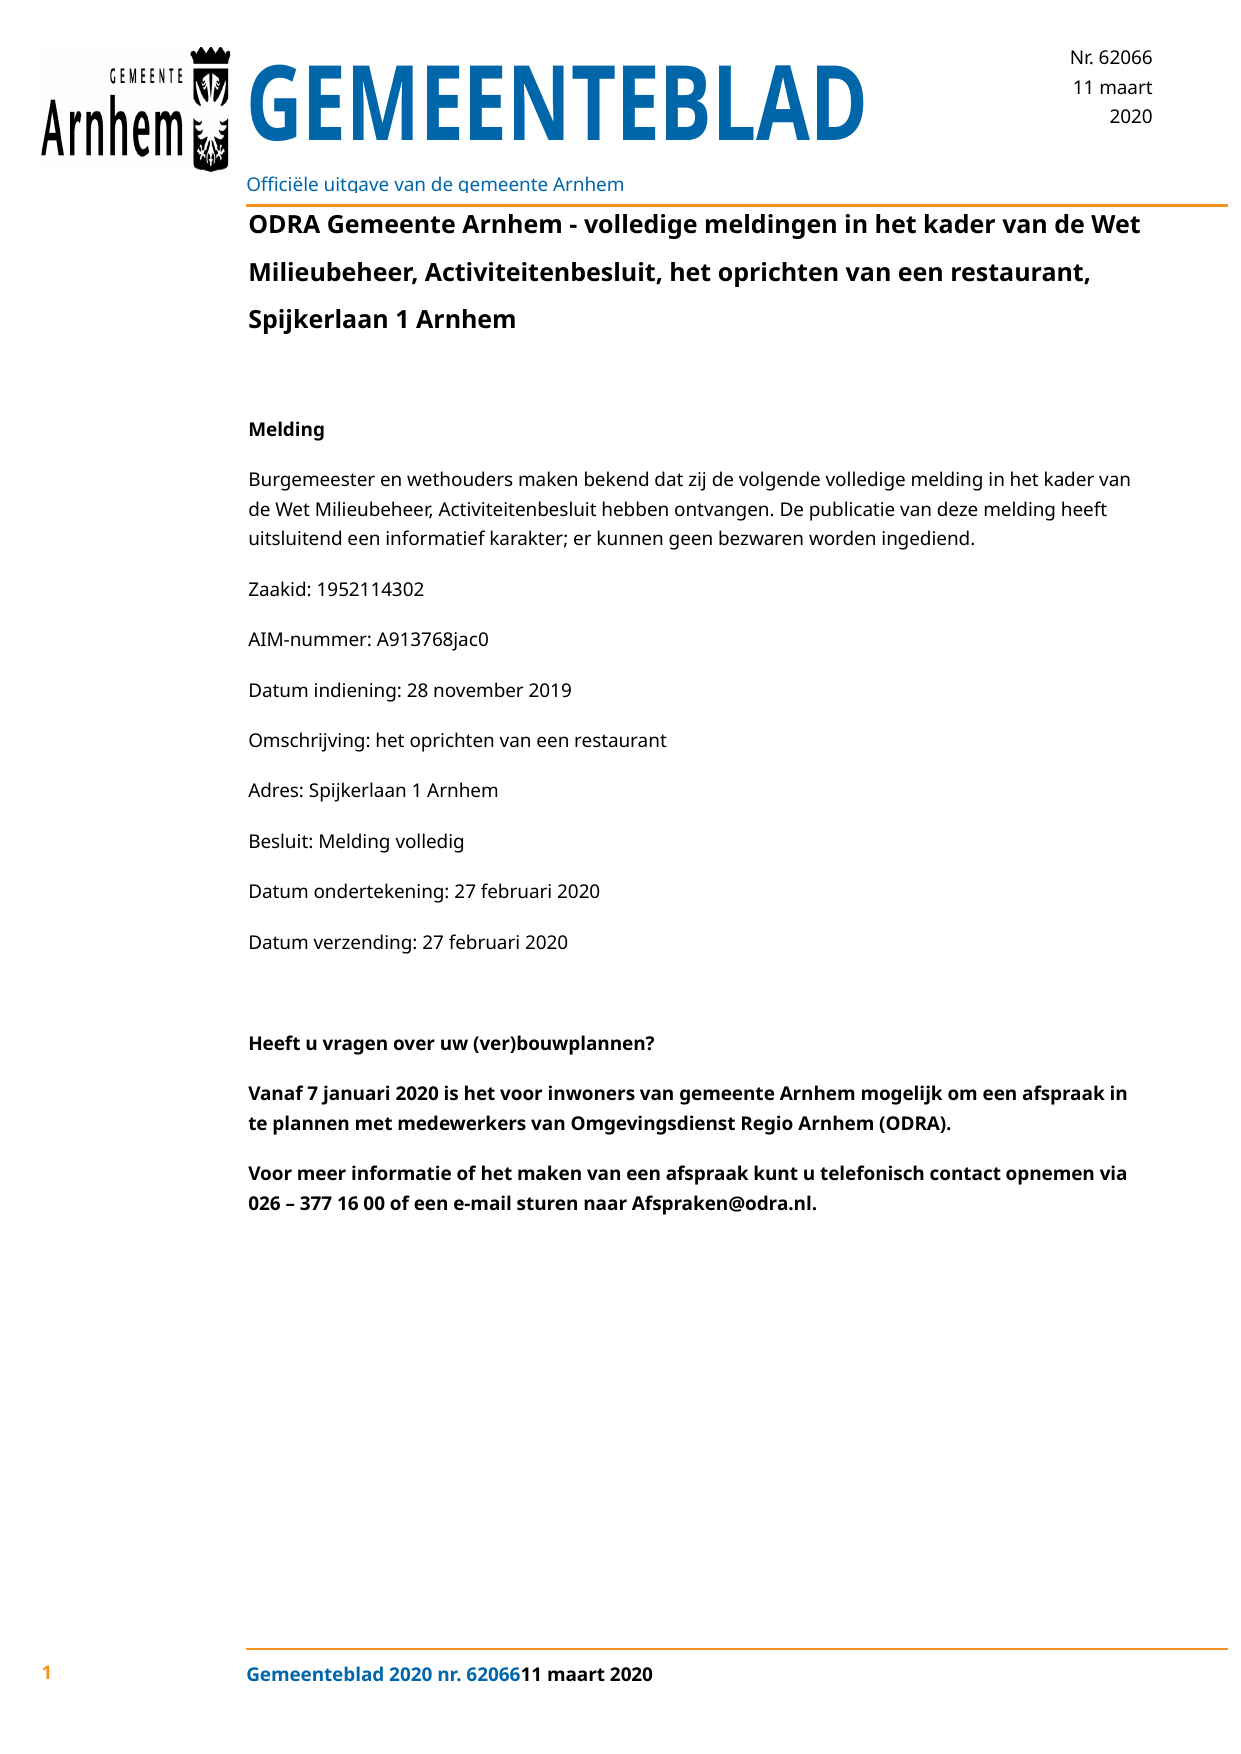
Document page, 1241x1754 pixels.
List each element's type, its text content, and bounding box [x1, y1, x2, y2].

text ODRA Gemeente Arnhem - volledige meldingen in het kader van de Wet Milieubeheer, Activiteitenbesluit, het oprichten van een restaurant, Spijkerlaan 1 Arnhem [248, 207, 1152, 336]
picture [41, 47, 231, 172]
text Adres: Spijkerlaan 1 Arnhem [248, 778, 1152, 803]
text Vanaf 7 januari 2020 is het voor inwoners van gemeente Arnhem mogelijk om een afspraak in te plannen met medewerkers van Omgevingsdienst Regio Arnhem (ODRA). [248, 1080, 1152, 1135]
text Burgemeester en wethouders maken bekend dat zij de volgende volledige melding in het kader van de Wet Milieubeheer, Activiteitenbesluit hebben ontvangen. De publicatie van deze melding heeft uitsluitend een informatief karakter; er kunnen geen bezwaren worden ingediend. [248, 466, 1152, 551]
text Omschrijving: het oprichten van een restaurant [248, 727, 1152, 753]
text Heeft u vragen over uw (ver)bouwplannen? [248, 1030, 1152, 1055]
text Besluit: Melding volledig [248, 828, 1152, 854]
text Datum indiening: 28 november 2019 [248, 677, 1152, 702]
text AIM-nummer: A913768jac0 [248, 626, 1152, 652]
text Zaakid: 1952114302 [248, 576, 1152, 602]
text Datum ondertekening: 27 februari 2020 [248, 878, 1152, 904]
text Voor meer informatie of het maken van een afspraak kunt u telefonisch contact opnemen via 026 – 377 16 00 of een e-mail sturen naar Afspraken@odra.nl. [248, 1160, 1152, 1215]
text Datum verzending: 27 februari 2020 [248, 929, 1152, 954]
text Melding [248, 416, 1152, 442]
